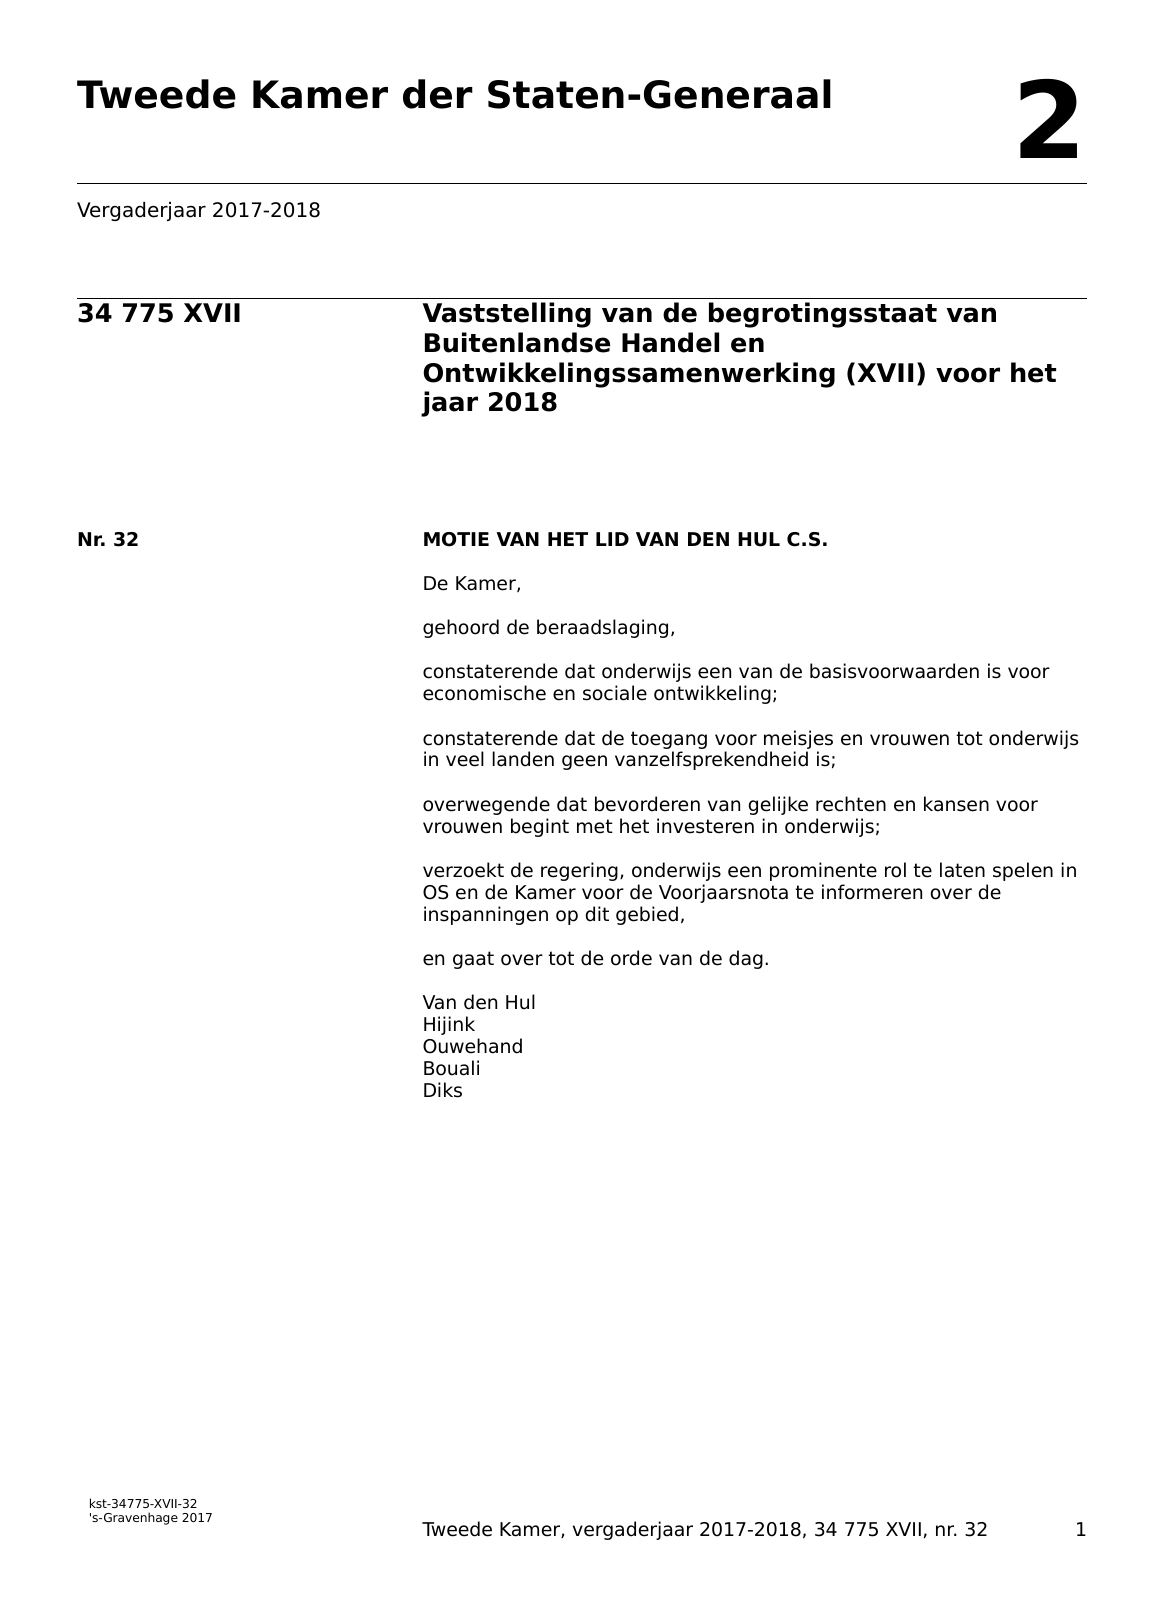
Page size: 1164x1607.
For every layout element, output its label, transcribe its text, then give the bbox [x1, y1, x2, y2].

text kst-34775-XVII-32 [88, 1497, 323, 1511]
text constaterende dat onderwijs een van de basisvoorwaarden is voor economische en sociale ontwikkeling; [422, 661, 1087, 705]
text 's-Gravenhage 2017 [88, 1511, 323, 1525]
text Ouwehand [422, 1036, 1087, 1058]
text Diks [422, 1080, 1087, 1102]
table_header Tweede Kamer der Staten-Generaal [77, 59, 886, 183]
text Van den Hul [422, 992, 1087, 1014]
subtitle Nr. 32 MOTIE VAN HET LID VAN DEN HUL C.S. [77, 529, 1087, 551]
text constaterende dat de toegang voor meisjes en vrouwen tot onderwijs in veel landen geen vanzelfsprekendheid is; [422, 727, 1087, 771]
table_cell Vergaderjaar 2017-2018 [77, 184, 1087, 298]
text overwegende dat bevorderen van gelijke rechten en kansen voor vrouwen begint met het investeren in onderwijs; [422, 793, 1087, 837]
text en gaat over tot de orde van de dag. [422, 948, 1087, 970]
text verzoekt de regering, onderwijs een prominente rol te laten spelen in OS en de Kamer voor de Voorjaarsnota te informeren over de inspanningen op dit gebied, [422, 860, 1087, 926]
text Bouali [422, 1058, 1087, 1080]
text gehoord de beraadslaging, [422, 617, 1087, 639]
table_header 2 [886, 59, 1087, 183]
text Hijink [422, 1014, 1087, 1036]
text De Kamer, [422, 573, 1087, 595]
subtitle 34 775 XVII Vaststelling van de begrotingsstaat van Buitenlandse Handel en Ontwikkelingssamenwerking (XVII) voor het jaar 2018 [77, 299, 1087, 418]
